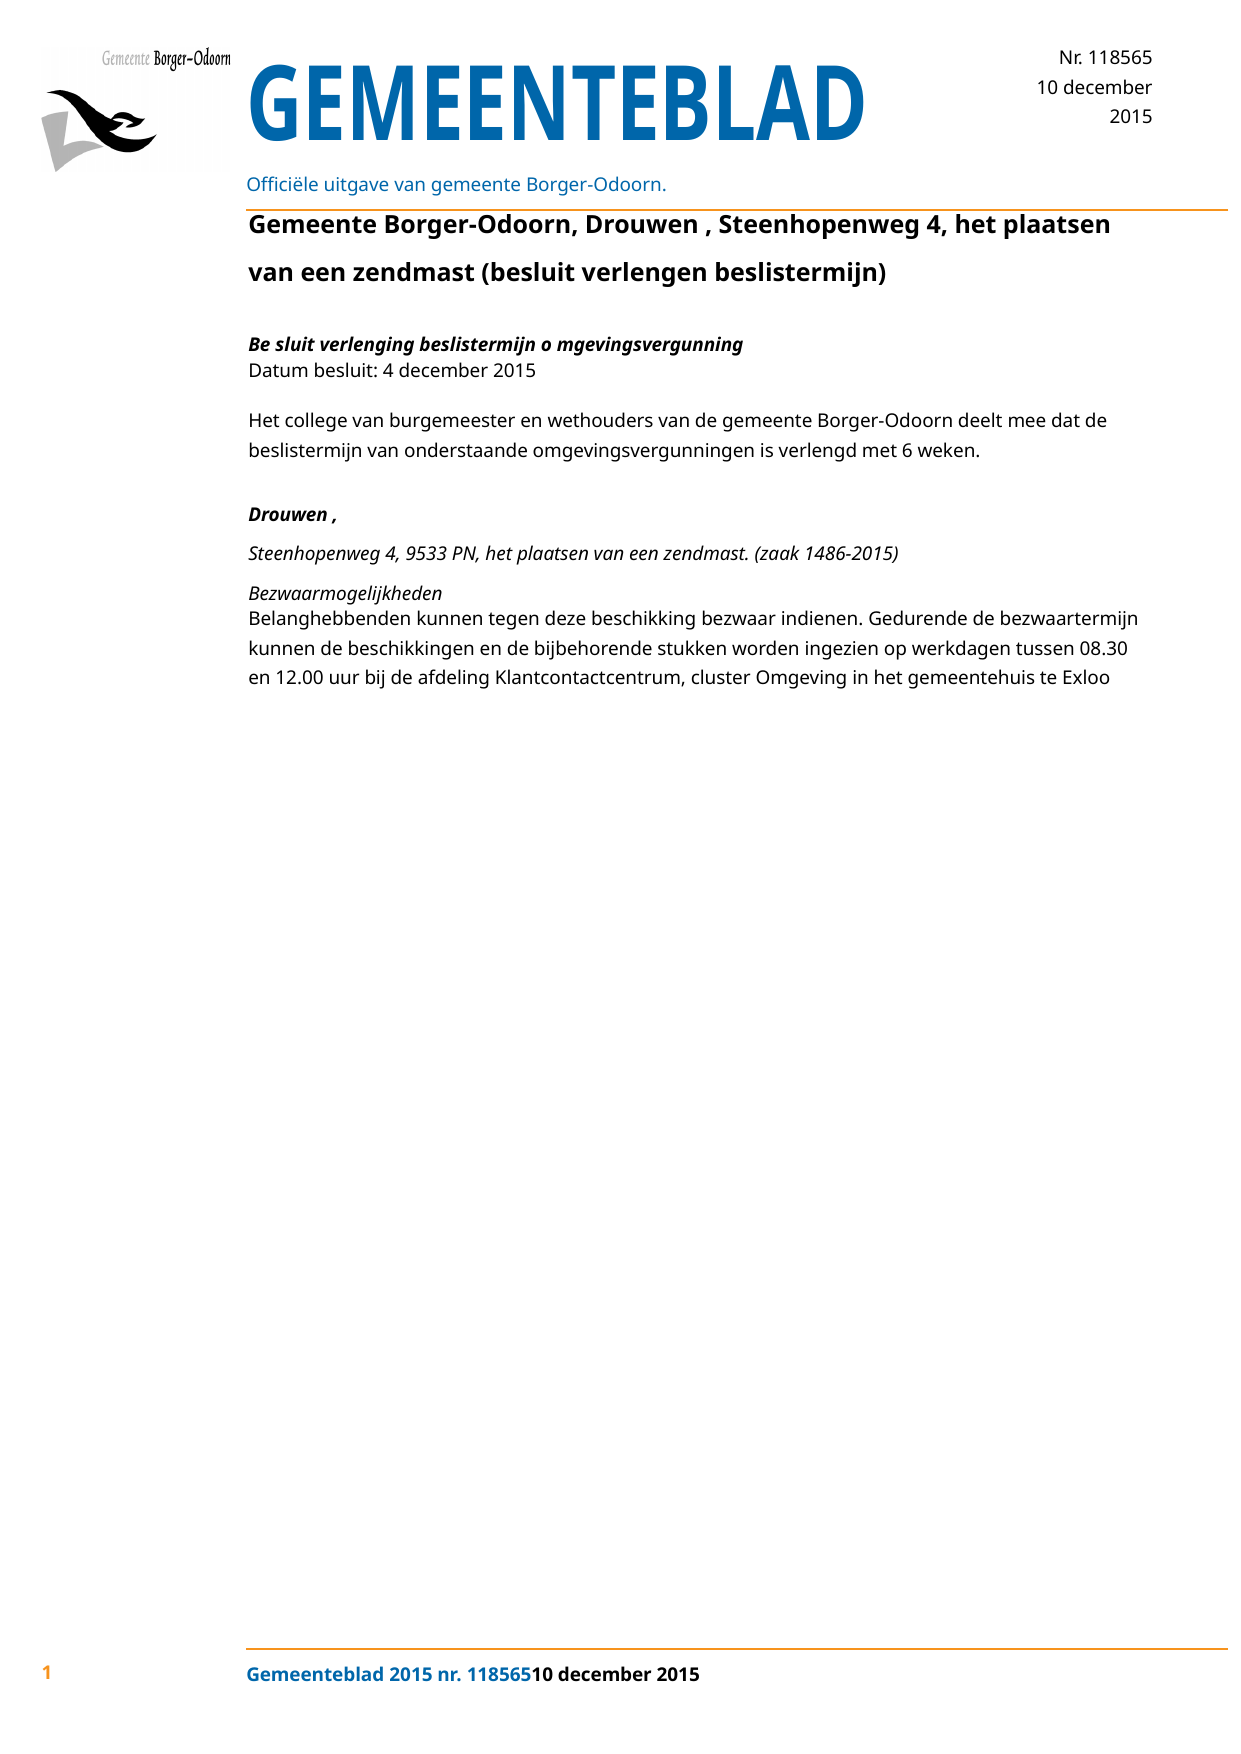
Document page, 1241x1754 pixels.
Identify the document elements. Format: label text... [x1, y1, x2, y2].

text Belanghebbenden kunnen tegen deze beschikking bezwaar indienen. Gedurende de bezwaartermijn kunnen de beschikkingen en de bijbehorende stukken worden ingezien op werkdagen tussen 08.30 en 12.00 uur bij de afdeling Klantcontactcentrum, cluster Omgeving in het gemeentehuis te Exloo [248, 605, 1152, 690]
text Bezwaarmogelijkheden [248, 580, 1152, 605]
text Steenhopenweg 4, 9533 PN, het plaatsen van een zendmast. (zaak 1486-2015) [248, 540, 1152, 566]
text Het college van burgemeester en wethouders van de gemeente Borger-Odoorn deelt mee dat de beslistermijn van onderstaande omgevingsvergunningen is verlengd met 6 weken. [248, 408, 1152, 463]
text Be sluit verlenging beslistermijn o mgevingsvergunning [248, 331, 1152, 357]
text Gemeente Borger-Odoorn, Drouwen , Steenhopenweg 4, het plaatsen van een zendmast (besluit verlengen beslistermijn) [248, 211, 1152, 288]
text Datum besluit: 4 december 2015 [248, 357, 1152, 383]
text Drouwen , [248, 501, 1152, 527]
picture [41, 47, 231, 172]
